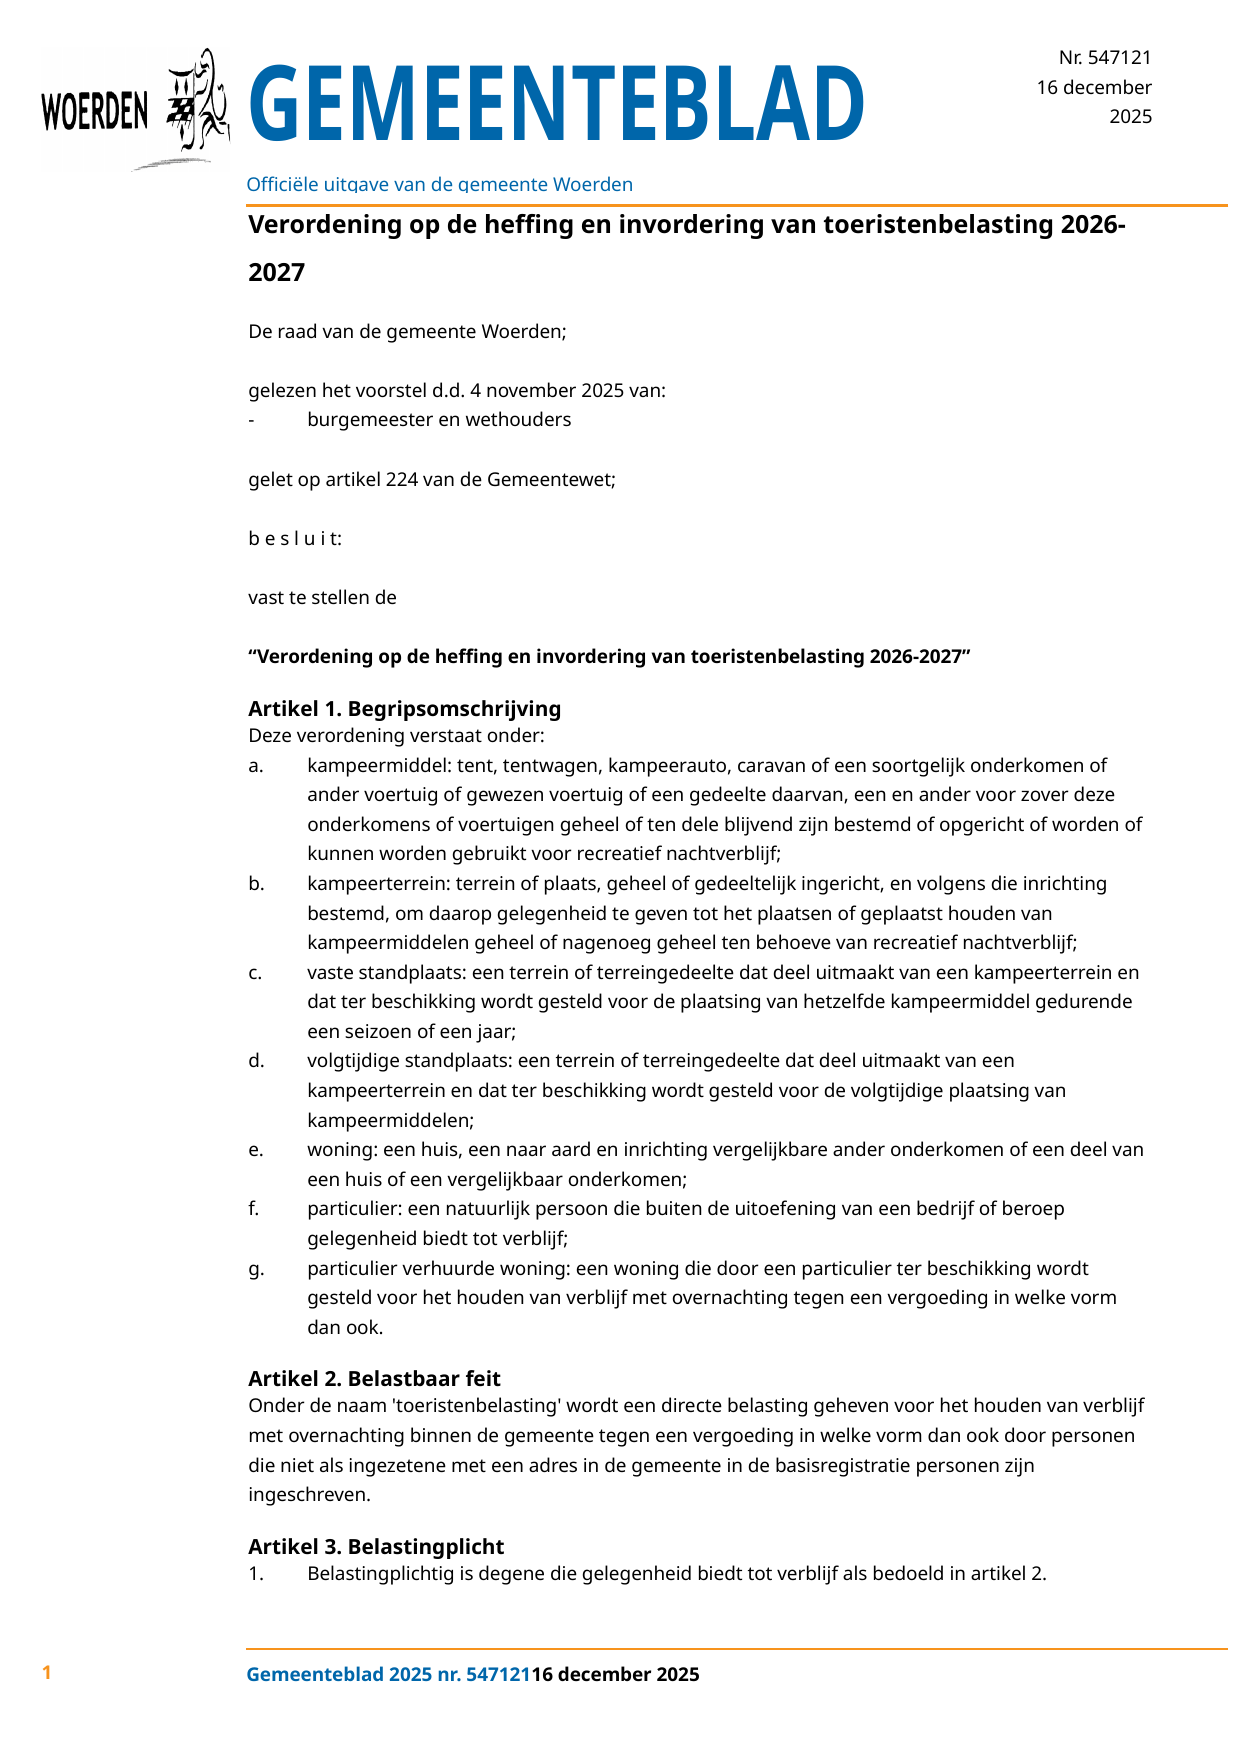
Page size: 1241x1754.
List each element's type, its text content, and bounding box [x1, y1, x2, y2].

list woning: een huis, een naar aard en inrichting vergelijkbare ander onderkomen of een deel van een huis of een vergelijkbaar onderkomen; [248, 1136, 1152, 1192]
text “Verordening op de heffing en invordering van toeristenbelasting 2026-2027” [248, 643, 1152, 669]
text vast te stellen de [248, 584, 1152, 610]
list Belastingplichtig is degene die gelegenheid biedt tot verblijf als bedoeld in artikel 2. [248, 1560, 1152, 1586]
list particulier: een natuurlijk persoon die buiten de uitoefening van een bedrijf of beroep gelegenheid biedt tot verblijf; [248, 1196, 1152, 1251]
list kampeermiddel: tent, tentwagen, kampeerauto, caravan of een soortgelijk onderkomen of ander voertuig of gewezen voertuig of een gedeelte daarvan, een en ander voor zover deze onderkomens of voertuigen geheel of ten dele blijvend zijn bestemd of opgericht of worden of kunnen worden gebruikt voor recreatief nachtverblijf; [248, 752, 1152, 866]
text Onder de naam 'toeristenbelasting' wordt een directe belasting geheven voor het houden van verblijf met overnachting binnen de gemeente tegen een vergoeding in welke vorm dan ook door personen die niet als ingezetene met een adres in de gemeente in de basisregistratie personen zijn ingeschreven. [248, 1393, 1152, 1507]
list burgemeester en wethouders [248, 407, 1152, 432]
text Verordening op de heffing en invordering van toeristenbelasting 2026-2027 [248, 207, 1152, 288]
text b e s l u i t: [248, 525, 1152, 551]
text Artikel 1. Begripsomschrijving [248, 694, 1152, 722]
list kampeerterrein: terrein of plaats, geheel of gedeeltelijk ingericht, en volgens die inrichting bestemd, om daarop gelegenheid te geven tot het plaatsen of geplaatst houden van kampeermiddelen geheel of nagenoeg geheel ten behoeve van recreatief nachtverblijf; [248, 870, 1152, 955]
list particulier verhuurde woning: een woning die door een particulier ter beschikking wordt gesteld voor het houden van verblijf met overnachting tegen een vergoeding in welke vorm dan ook. [248, 1255, 1152, 1339]
text gelezen het voorstel d.d. 4 november 2025 van: [248, 377, 1152, 403]
text Deze verordening verstaat onder: [248, 722, 1152, 748]
list vaste standplaats: een terrein of terreingedeelte dat deel uitmaakt van een kampeerterrein en dat ter beschikking wordt gesteld voor de plaatsing van hetzelfde kampeermiddel gedurende een seizoen of een jaar; [248, 959, 1152, 1044]
list volgtijdige standplaats: een terrein of terreingedeelte dat deel uitmaakt van een kampeerterrein en dat ter beschikking wordt gesteld voor de volgtijdige plaatsing van kampeermiddelen; [248, 1048, 1152, 1132]
text Artikel 3. Belastingplicht [248, 1532, 1152, 1560]
text De raad van de gemeente Woerden; [248, 318, 1152, 344]
picture [41, 47, 231, 172]
text Artikel 2. Belastbaar feit [248, 1364, 1152, 1393]
text gelet op artikel 224 van de Gemeentewet; [248, 466, 1152, 492]
